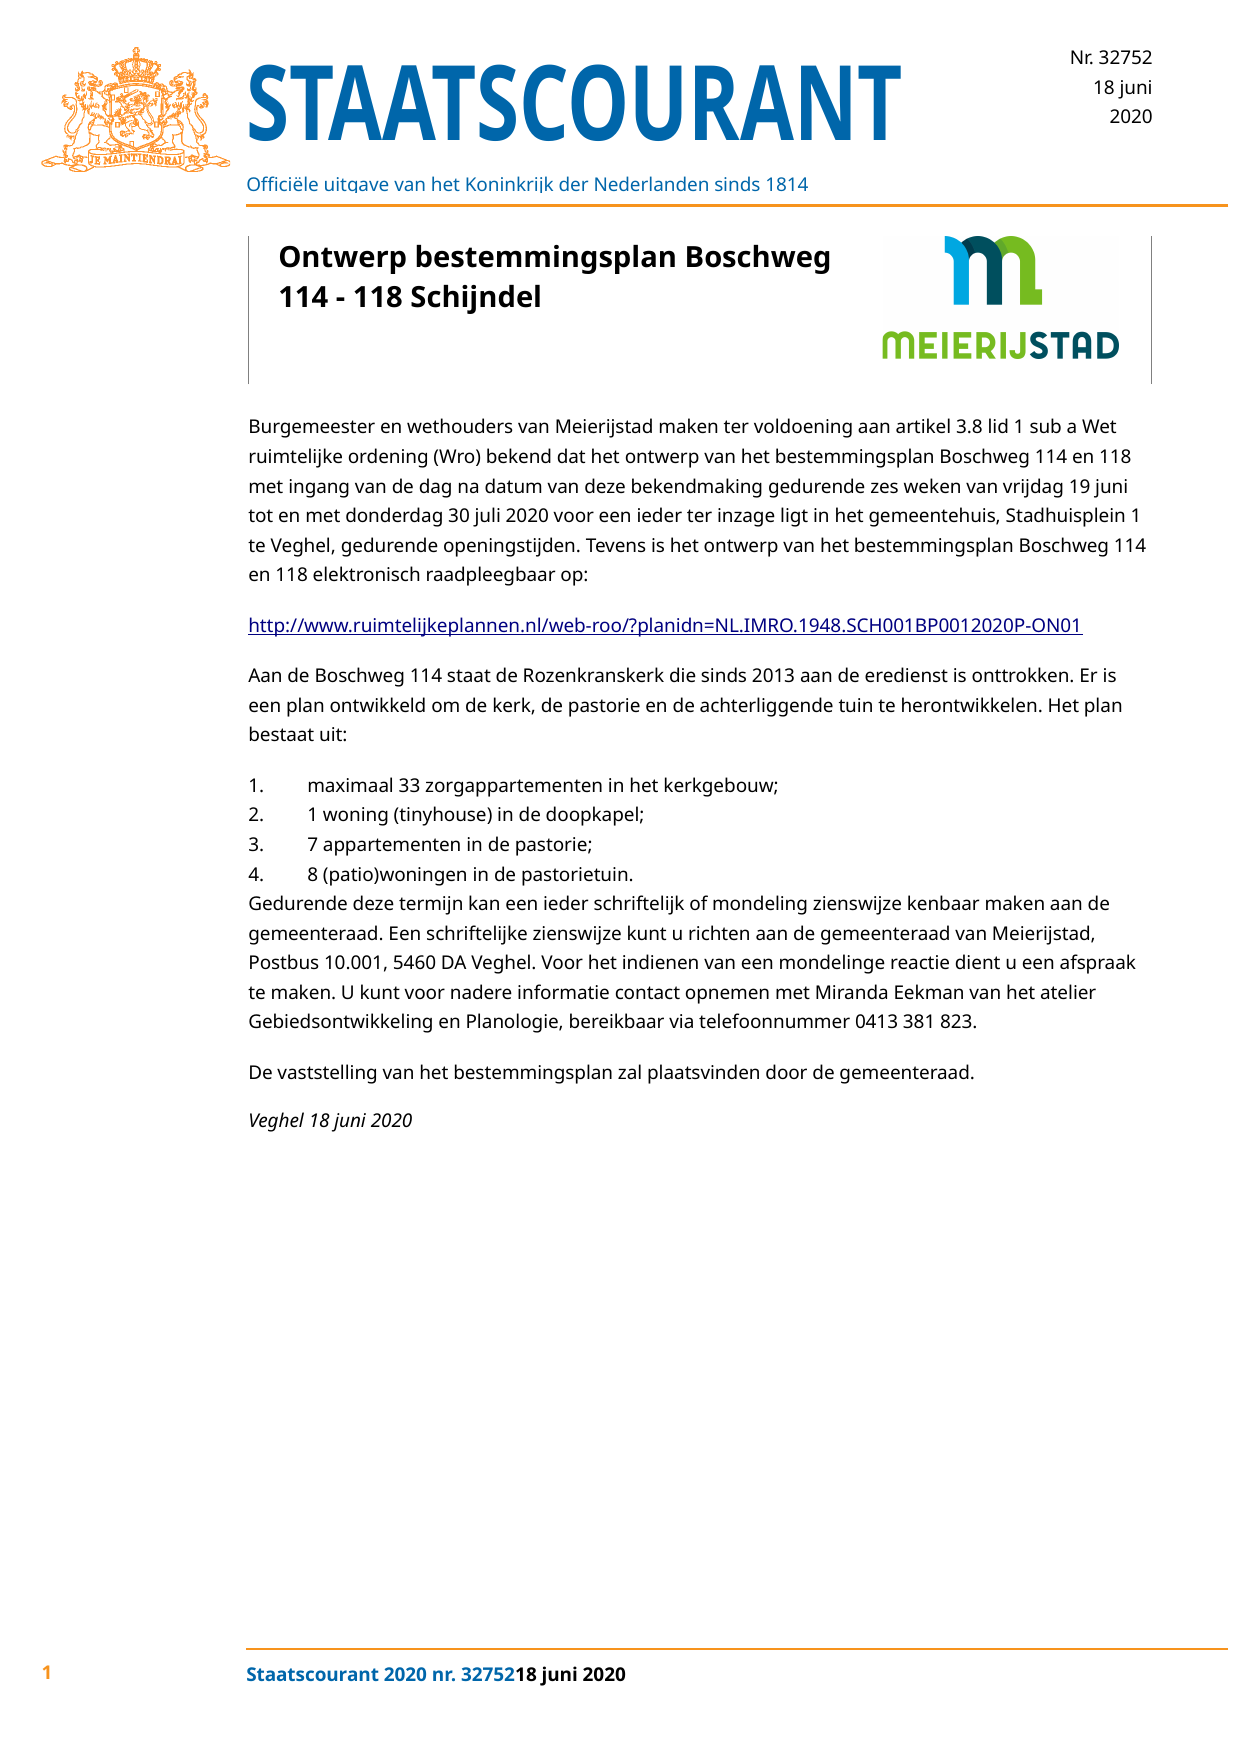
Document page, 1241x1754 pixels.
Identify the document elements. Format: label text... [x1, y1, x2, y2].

text http://www.ruimtelijkeplannen.nl/web-roo/?planidn=NL.IMRO.1948.SCH001BP0012020P-ON01 [248, 612, 1152, 638]
text Burgemeester en wethouders van Meierijstad maken ter voldoening aan artikel 3.8 lid 1 sub a Wet ruimtelijke ordening (Wro) bekend dat het ontwerp van het bestemmingsplan Boschweg 114 en 118 met ingang van de dag na datum van deze bekendmaking gedurende zes weken van vrijdag 19 juni tot en met donderdag 30 juli 2020 voor een ieder ter inzage ligt in het gemeentehuis, Stadhuisplein 1 te Veghel, gedurende openingstijden. Tevens is het ontwerp van het bestemmingsplan Boschweg 114 en 118 elektronisch raadpleegbaar op: [248, 414, 1152, 587]
list 8 (patio)woningen in de pastorietuin. [248, 861, 1152, 887]
list 7 appartementen in de pastorie; [248, 831, 1152, 857]
table_header [850, 236, 882, 358]
table_header [850, 359, 1151, 384]
text De vaststelling van het bestemmingsplan zal plaatsvinden door de gemeenteraad. [248, 1059, 1152, 1085]
picture [41, 47, 231, 172]
text Gedurende deze termijn kan een ieder schriftelijk of mondeling zienswijze kenbaar maken aan de gemeenteraad. Een schriftelijke zienswijze kunt u richten aan de gemeenteraad van Meierijstad, Postbus 10.001, 5460 DA Veghel. Voor het indienen van een mondelinge reactie dient u een afspraak te maken. U kunt voor nadere informatie contact opnemen met Miranda Eekman van het atelier Gebiedsontwikkeling en Planologie, bereikbaar via telefoonnummer 0413 381 823. [248, 890, 1152, 1034]
list 1 woning (tinyhouse) in de doopkapel; [248, 802, 1152, 827]
table_header [1119, 236, 1151, 358]
picture [882, 236, 1119, 359]
list maximaal 33 zorgappartementen in het kerkgebouw; [248, 772, 1152, 798]
text Veghel 18 juni 2020 [248, 1107, 1152, 1133]
table_header Ontwerp bestemmingsplan Boschweg 114 - 118 Schijndel [249, 236, 850, 384]
text Aan de Boschweg 114 staat de Rozenkranskerk die sinds 2013 aan de eredienst is onttrokken. Er is een plan ontwikkeld om de kerk, de pastorie en de achterliggende tuin te herontwikkelen. Het plan bestaat uit: [248, 662, 1152, 747]
